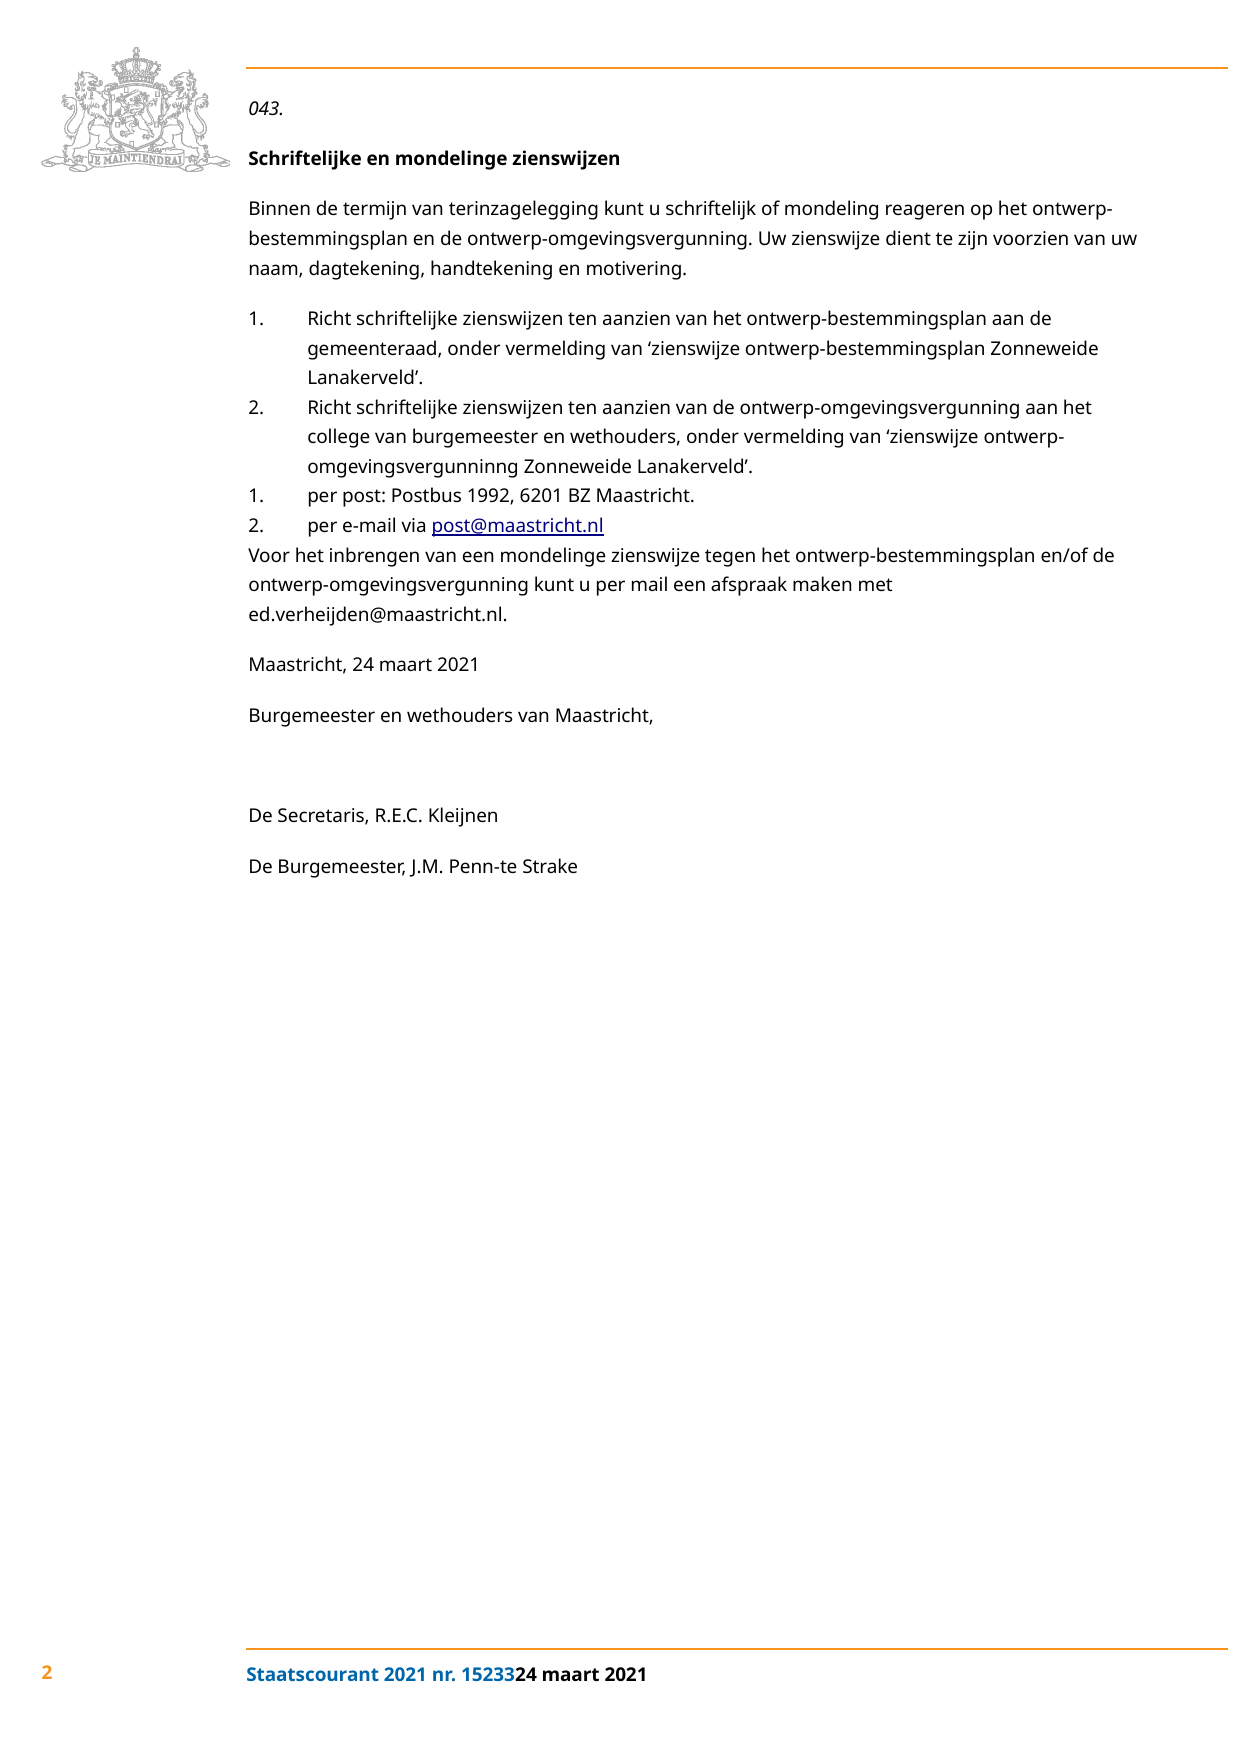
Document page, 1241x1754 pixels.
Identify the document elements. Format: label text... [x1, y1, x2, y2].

text 043. [248, 95, 1152, 121]
text De Burgemeester, J.M. Penn-te Strake [248, 853, 1152, 879]
list per e-mail via post@maastricht.nl [248, 512, 1152, 538]
list Richt schriftelijke zienswijzen ten aanzien van het ontwerp-bestemmingsplan aan de gemeenteraad, onder vermelding van ‘zienswijze ontwerp-bestemmingsplan Zonneweide Lanakerveld’. [248, 305, 1152, 390]
text De Secretaris, R.E.C. Kleijnen [248, 803, 1152, 828]
text Binnen de termijn van terinzagelegging kunt u schriftelijk of mondeling reageren op het ontwerp-bestemmingsplan en de ontwerp-omgevingsvergunning. Uw zienswijze dient te zijn voorzien van uw naam, dagtekening, handtekening en motivering. [248, 196, 1152, 281]
text Burgemeester en wethouders van Maastricht, [248, 702, 1152, 728]
text Maastricht, 24 maart 2021 [248, 651, 1152, 677]
text Voor het inbrengen van een mondelinge zienswijze tegen het ontwerp-bestemmingsplan en/of de ontwerp-omgevingsvergunning kunt u per mail een afspraak maken met ed.verheijden@maastricht.nl. [248, 542, 1152, 627]
picture [41, 47, 231, 172]
list Richt schriftelijke zienswijzen ten aanzien van de ontwerp-omgevingsvergunning aan het college van burgemeester en wethouders, onder vermelding van ‘zienswijze ontwerp-omgevingsvergunninng Zonneweide Lanakerveld’. [248, 394, 1152, 479]
text Schriftelijke en mondelinge zienswijzen [248, 145, 1152, 171]
list per post: Postbus 1992, 6201 BZ Maastricht. [248, 483, 1152, 508]
